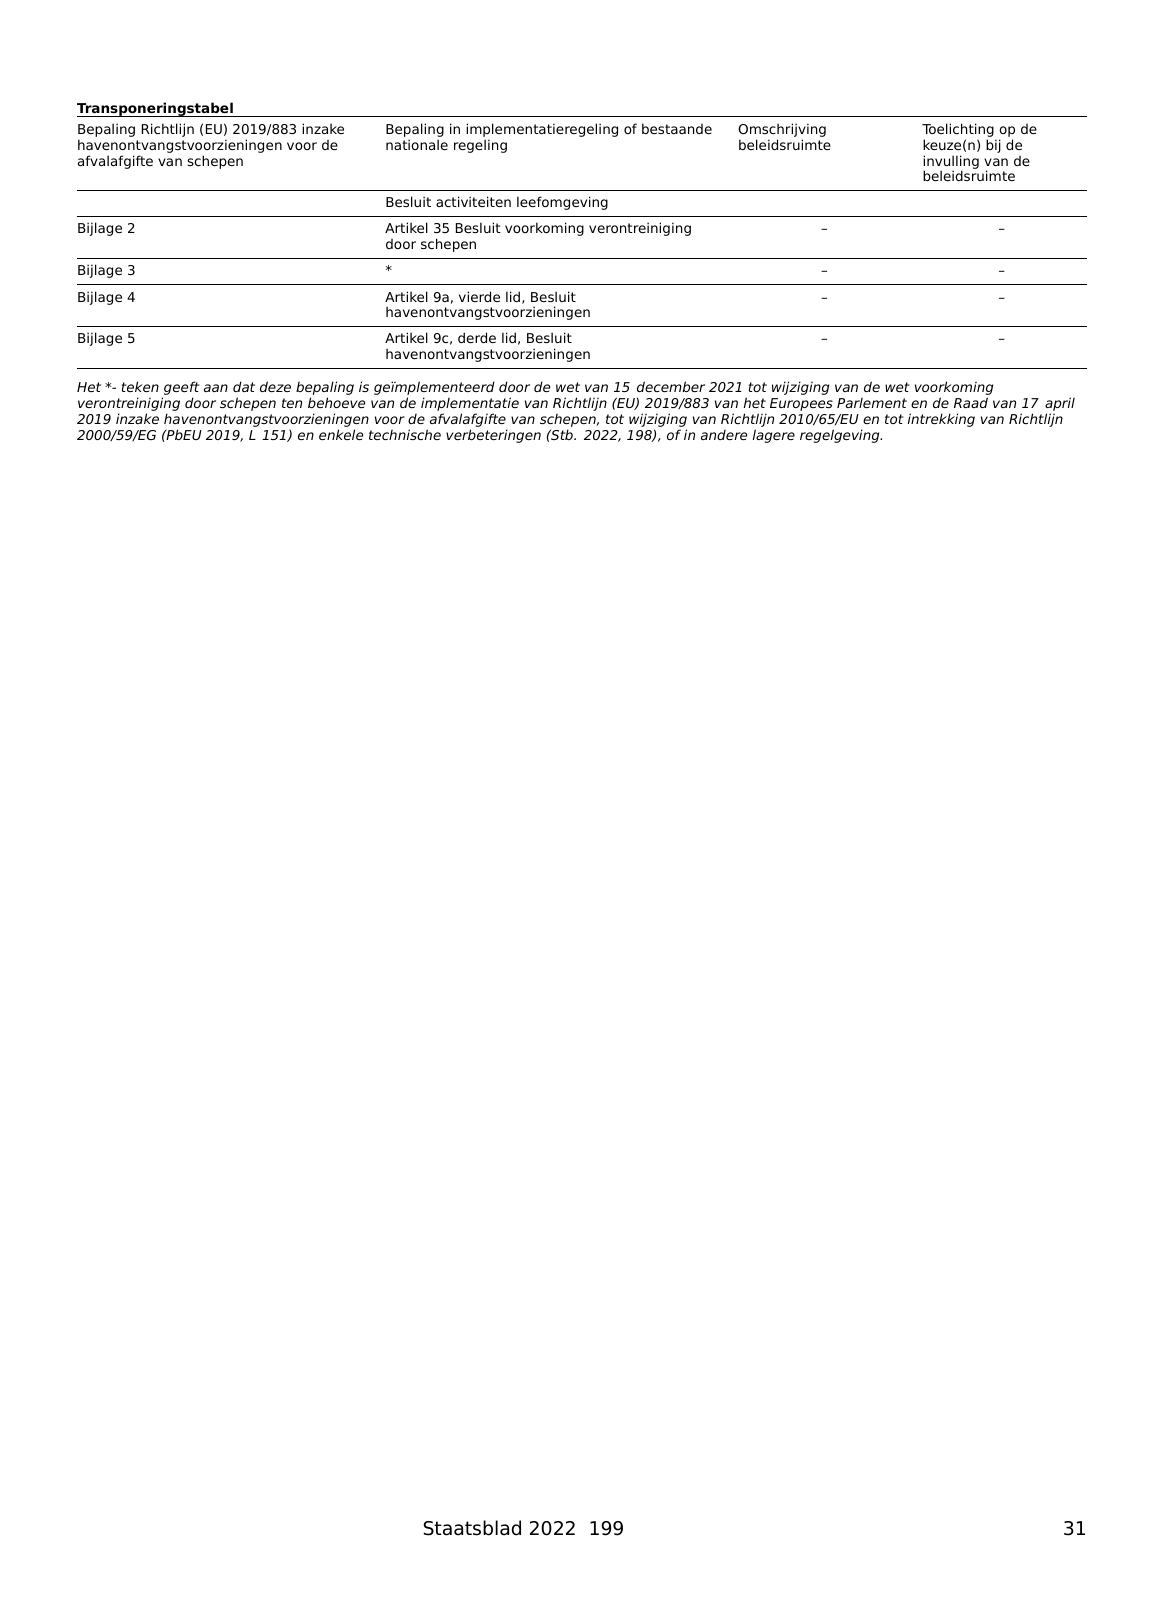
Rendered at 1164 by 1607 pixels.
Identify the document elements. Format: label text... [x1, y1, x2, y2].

table_cell Bijlage 4 [77, 285, 379, 326]
table_cell [732, 191, 916, 216]
table_cell – [916, 327, 1087, 367]
table_cell – [732, 327, 916, 367]
table_cell Het *- teken geeft aan dat deze bepaling is geïmplementeerd door de wet van 15 december 2021 tot wijziging van de wet voorkoming verontreiniging door schepen ten behoeve van de implementatie van Richtlijn (EU) 2019/883 van het Europees Parlement en de Raad van 17 april 2019 inzake havenontvangstvoorzieningen voor de afvalafgifte van schepen, tot wijziging van Richtlijn 2010/65/EU en tot intrekking van Richtlijn 2000/59/EG (PbEU 2019, L 151) en enkele technische verbeteringen (Stb. 2022, 198), of in andere lagere regelgeving. [77, 369, 1087, 443]
table_cell Omschrijving beleidsruimte [732, 117, 916, 189]
table_cell – [916, 217, 1087, 257]
table_cell Bijlage 2 [77, 217, 379, 257]
table_cell – [732, 217, 916, 257]
table_cell Bijlage 5 [77, 327, 379, 367]
table_cell Toelichting op de keuze(n) bij de invulling van de beleidsruimte [916, 117, 1087, 189]
table_cell Artikel 9c, derde lid, Besluit havenontvangstvoorzieningen [379, 327, 732, 367]
table_cell Bepaling in implementatieregeling of bestaande nationale regeling [379, 117, 732, 189]
table_cell [916, 191, 1087, 216]
table_header Transponeringstabel [77, 100, 1087, 116]
table_cell – [916, 259, 1087, 284]
table_cell Besluit activiteiten leefomgeving [379, 191, 732, 216]
table_cell Artikel 9a, vierde lid, Besluit havenontvangstvoorzieningen [379, 285, 732, 326]
table_cell Artikel 35 Besluit voorkoming verontreiniging door schepen [379, 217, 732, 257]
table_cell Bepaling Richtlijn (EU) 2019/883 inzake havenontvangstvoorzieningen voor de afvalafgifte van schepen [77, 117, 379, 189]
table_cell – [732, 285, 916, 326]
table_cell [77, 191, 379, 216]
table_cell – [732, 259, 916, 284]
table_cell Bijlage 3 [77, 259, 379, 284]
table_cell – [916, 285, 1087, 326]
table_cell * [379, 259, 732, 284]
